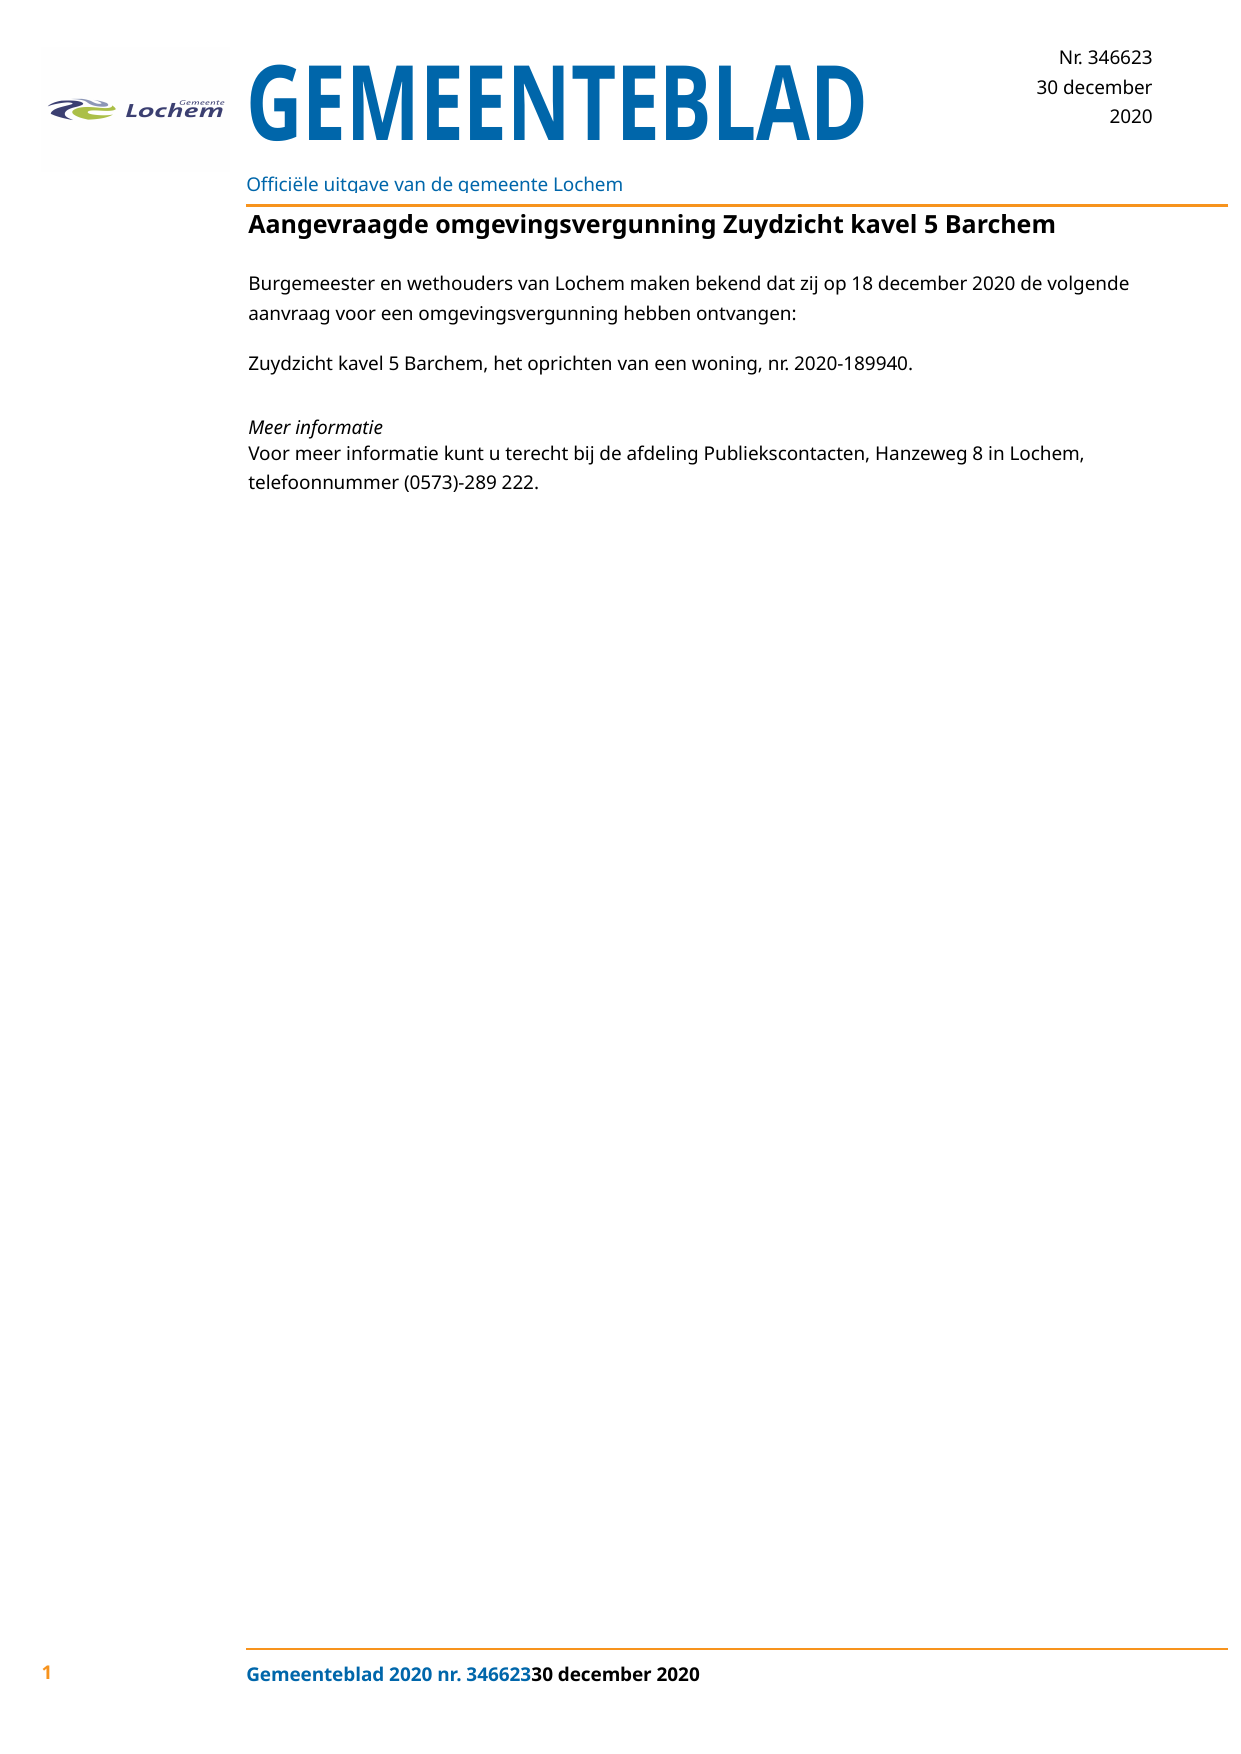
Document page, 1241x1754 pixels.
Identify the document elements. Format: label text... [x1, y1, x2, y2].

picture [41, 47, 231, 172]
text Burgemeester en wethouders van Lochem maken bekend dat zij op 18 december 2020 de volgende aanvraag voor een omgevingsvergunning hebben ontvangen: [248, 270, 1152, 326]
text Voor meer informatie kunt u terecht bij de afdeling Publiekscontacten, Hanzeweg 8 in Lochem, telefoonnummer (0573)-289 222. [248, 440, 1152, 495]
text Aangevraagde omgevingsvergunning Zuydzicht kavel 5 Barchem [248, 207, 1152, 241]
text Meer informatie [248, 414, 1152, 440]
text Zuydzicht kavel 5 Barchem, het oprichten van een woning, nr. 2020-189940. [248, 350, 1152, 376]
